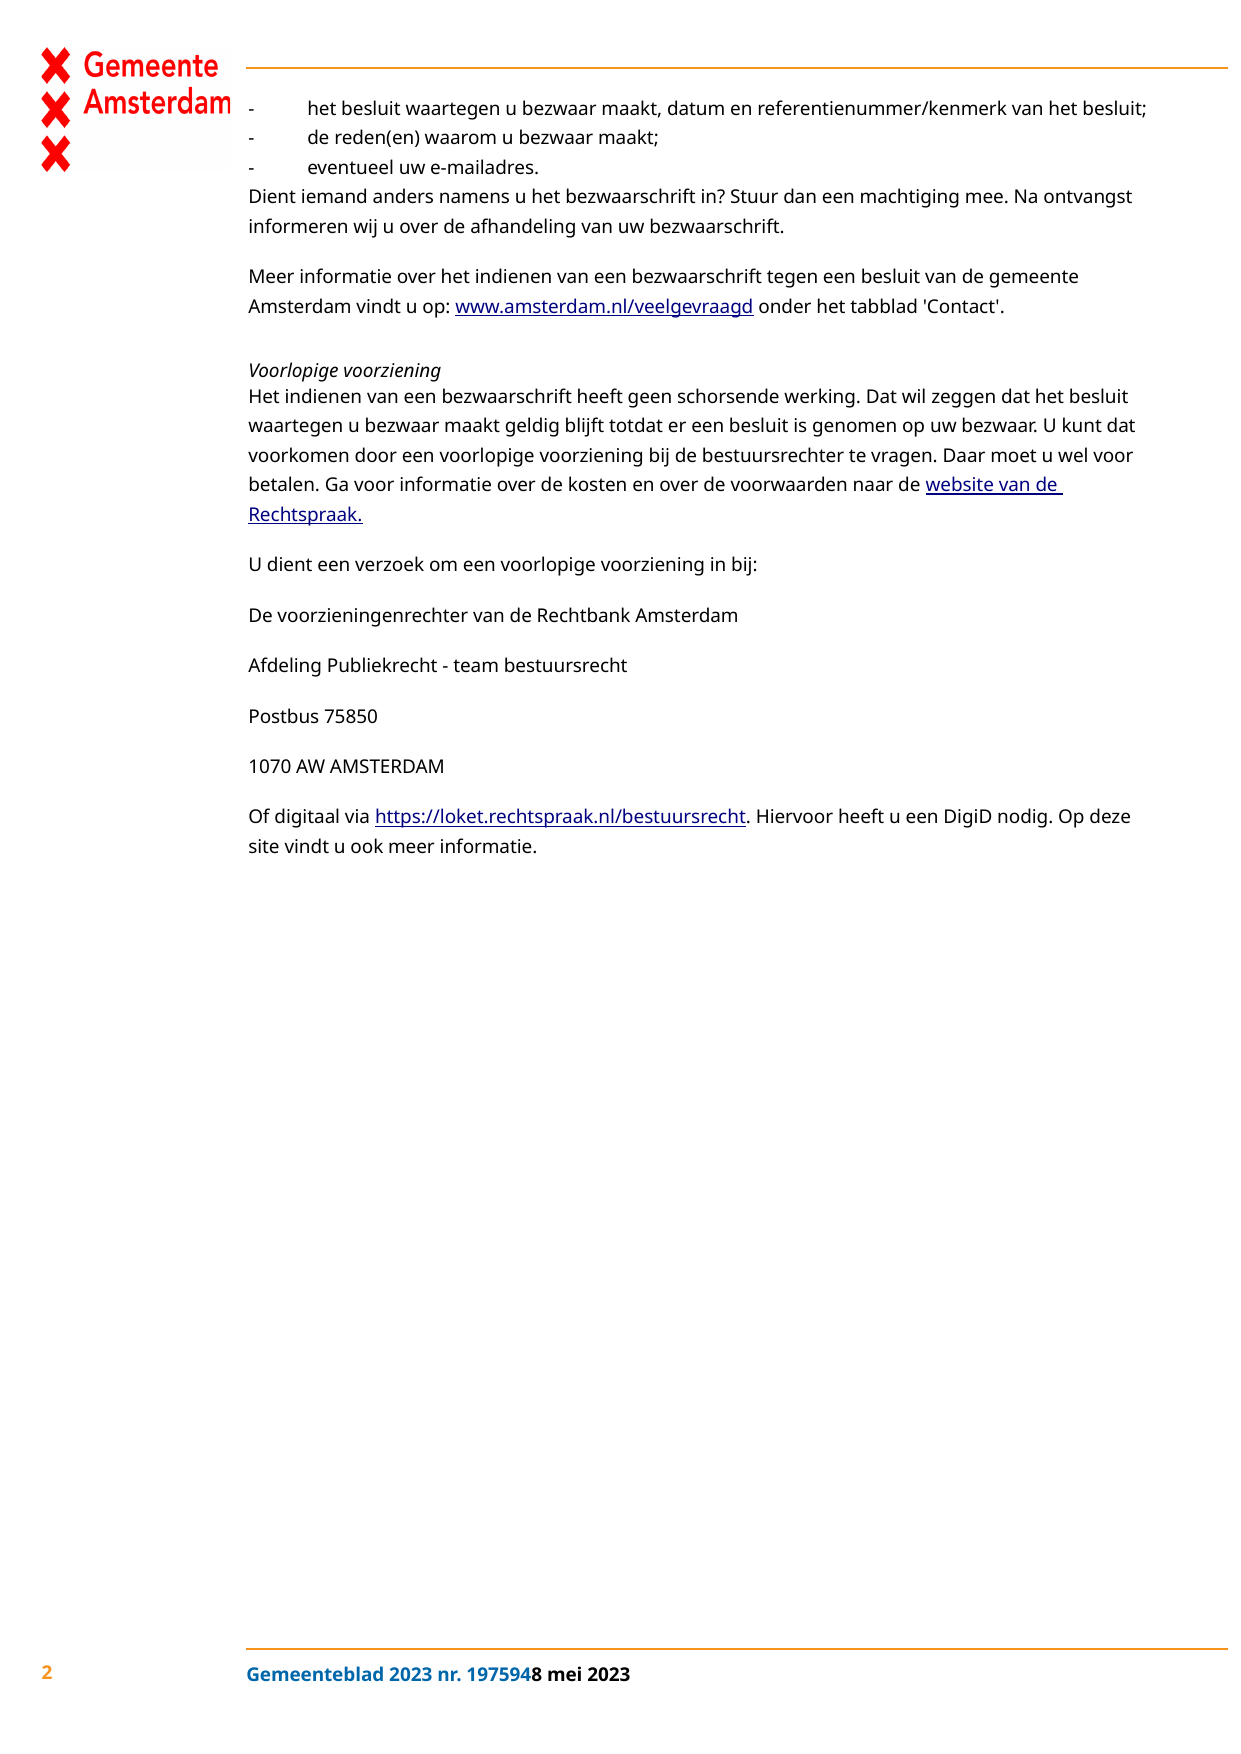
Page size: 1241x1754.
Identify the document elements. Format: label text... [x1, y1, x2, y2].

list het besluit waartegen u bezwaar maakt, datum en referentienummer/kenmerk van het besluit; [248, 95, 1152, 121]
text U dient een verzoek om een voorlopige voorziening in bij: [248, 552, 1152, 577]
text Of digitaal via https://loket.rechtspraak.nl/bestuursrecht. Hiervoor heeft u een DigiD nodig. Op deze site vindt u ook meer informatie. [248, 804, 1152, 859]
list de reden(en) waarom u bezwaar maakt; [248, 124, 1152, 150]
text Afdeling Publiekrecht - team bestuursrecht [248, 652, 1152, 678]
text Dient iemand anders namens u het bezwaarschrift in? Stuur dan een machtiging mee. Na ontvangst informeren wij u over de afhandeling van uw bezwaarschrift. [248, 183, 1152, 239]
text Het indienen van een bezwaarschrift heeft geen schorsende werking. Dat wil zeggen dat het besluit waartegen u bezwaar maakt geldig blijft totdat er een besluit is genomen op uw bezwaar. U kunt dat voorkomen door een voorlopige voorziening bij de bestuursrechter te vragen. Daar moet u wel voor betalen. Ga voor informatie over de kosten en over de voorwaarden naar de website van de Rechtspraak. [248, 383, 1152, 527]
text De voorzieningenrechter van de Rechtbank Amsterdam [248, 602, 1152, 628]
text Postbus 75850 [248, 703, 1152, 728]
picture [41, 47, 231, 172]
text Voorlopige voorziening [248, 357, 1152, 383]
text 1070 AW AMSTERDAM [248, 753, 1152, 779]
list eventueel uw e-mailadres. [248, 154, 1152, 180]
text Meer informatie over het indienen van een bezwaarschrift tegen een besluit van de gemeente Amsterdam vindt u op: www.amsterdam.nl/veelgevraagd onder het tabblad 'Contact'. [248, 263, 1152, 319]
